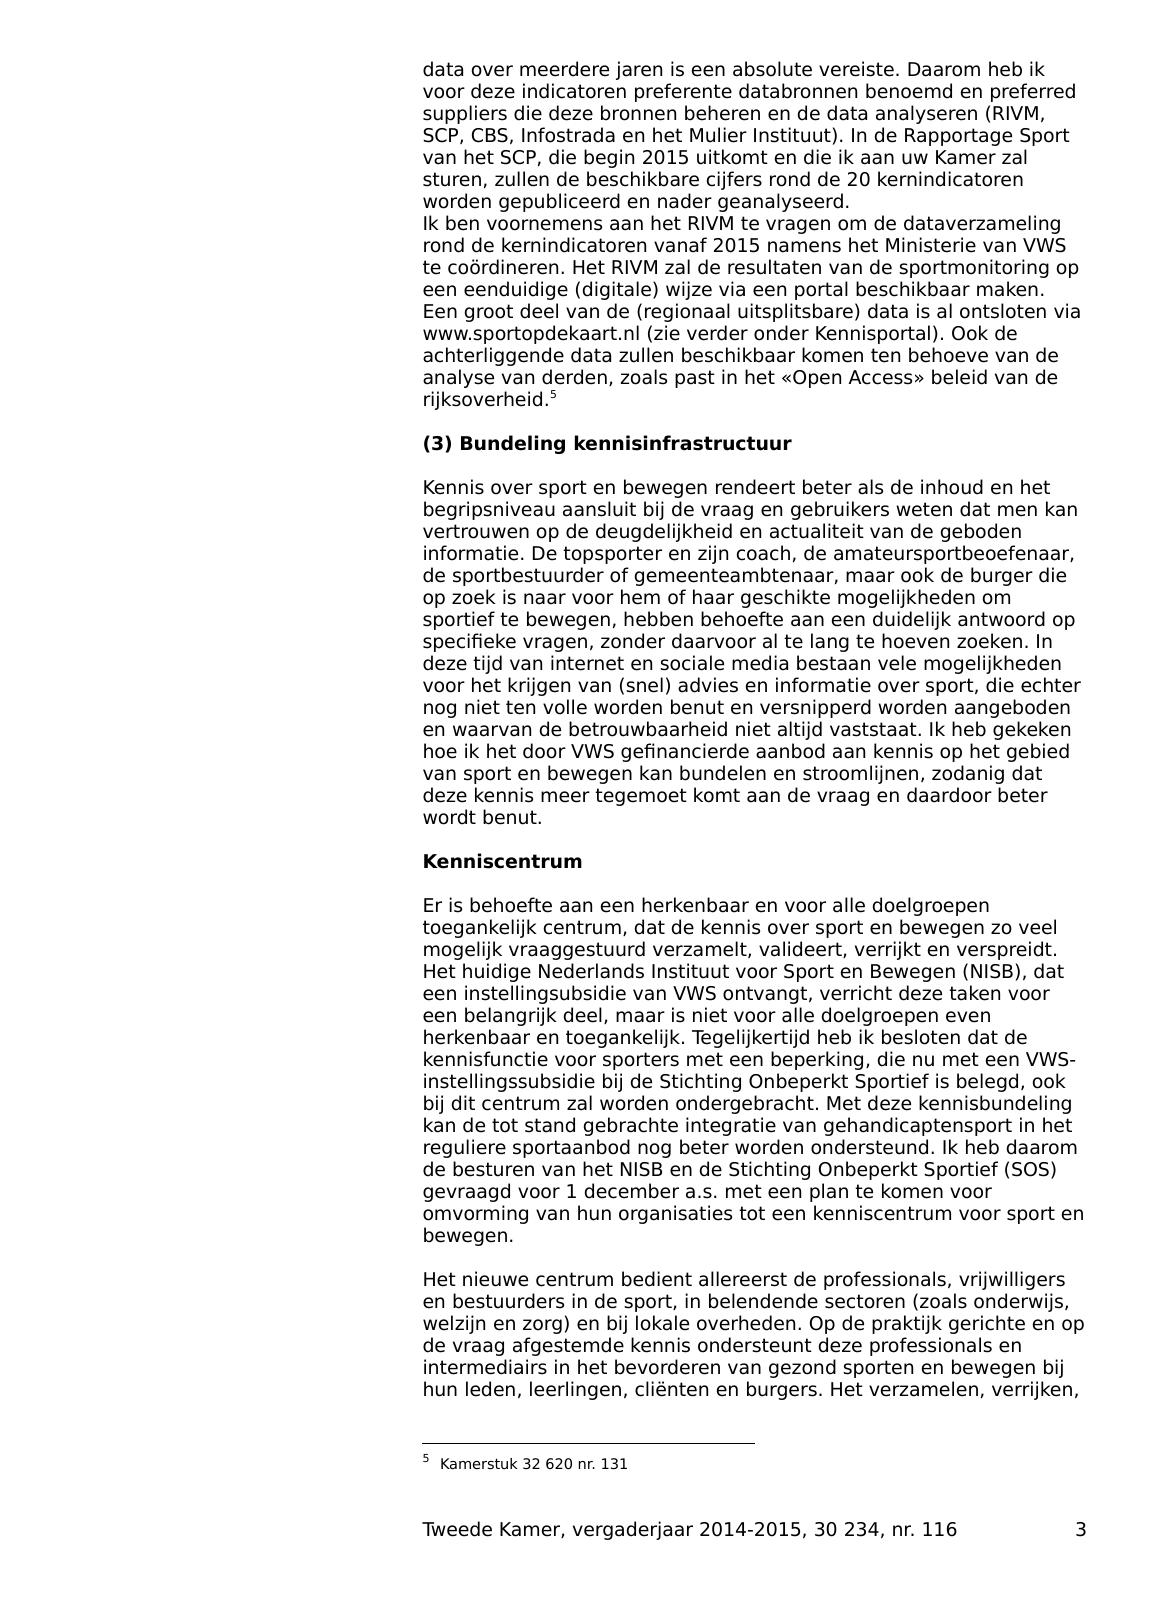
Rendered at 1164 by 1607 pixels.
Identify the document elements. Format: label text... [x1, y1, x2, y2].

text Er is behoefte aan een herkenbaar en voor alle doelgroepen toegankelijk centrum, dat de kennis over sport en bewegen zo veel mogelijk vraaggestuurd verzamelt, valideert, verrijkt en verspreidt. Het huidige Nederlands Instituut voor Sport en Bewegen (NISB), dat een instellingsubsidie van VWS ontvangt, verricht deze taken voor een belangrijk deel, maar is niet voor alle doelgroepen even herkenbaar en toegankelijk. Tegelijkertijd heb ik besloten dat de kennisfunctie voor sporters met een beperking, die nu met een VWS-instellingssubsidie bij de Stichting Onbeperkt Sportief is belegd, ook bij dit centrum zal worden ondergebracht. Met deze kennisbundeling kan de tot stand gebrachte integratie van gehandicaptensport in het reguliere sportaanbod nog beter worden ondersteund. Ik heb daarom de besturen van het NISB en de Stichting Onbeperkt Sportief (SOS) gevraagd voor 1 december a.s. met een plan te komen voor omvorming van hun organisaties tot een kenniscentrum voor sport en bewegen. [422, 895, 1087, 1247]
subtitle (3) Bundeling kennisinfrastructuur [422, 433, 1087, 455]
subtitle Kenniscentrum [422, 851, 1087, 873]
text Ik ben voornemens aan het RIVM te vragen om de dataverzameling rond de kernindicatoren vanaf 2015 namens het Ministerie van VWS te coördineren. Het RIVM zal de resultaten van de sportmonitoring op een eenduidige (digitale) wijze via een portal beschikbaar maken. Een groot deel van de (regionaal uitsplitsbare) data is al ontsloten via www.sportopdekaart.nl (zie verder onder Kennisportal). Ook de achterliggende data zullen beschikbaar komen ten behoeve van de analyse van derden, zoals past in het «Open Access» beleid van de rijksoverheid. [422, 213, 1087, 411]
text Kennis over sport en bewegen rendeert beter als de inhoud en het begripsniveau aansluit bij de vraag en gebruikers weten dat men kan vertrouwen op de deugdelijkheid en actualiteit van de geboden informatie. De topsporter en zijn coach, de amateursportbeoefenaar, de sportbestuurder of gemeenteambtenaar, maar ook de burger die op zoek is naar voor hem of haar geschikte mogelijkheden om sportief te bewegen, hebben behoefte aan een duidelijk antwoord op specifieke vragen, zonder daarvoor al te lang te hoeven zoeken. In deze tijd van internet en sociale media bestaan vele mogelijkheden voor het krijgen van (snel) advies en informatie over sport, die echter nog niet ten volle worden benut en versnipperd worden aangeboden en waarvan de betrouwbaarheid niet altijd vaststaat. Ik heb gekeken hoe ik het door VWS gefinancierde aanbod aan kennis op het gebied van sport en bewegen kan bundelen en stroomlijnen, zodanig dat deze kennis meer tegemoet komt aan de vraag en daardoor beter wordt benut. [422, 477, 1087, 829]
text Kamerstuk 32 620 nr. 131 [422, 1452, 1087, 1474]
text data over meerdere jaren is een absolute vereiste. Daarom heb ik voor deze indicatoren preferente databronnen benoemd en preferred suppliers die deze bronnen beheren en de data analyseren (RIVM, SCP, CBS, Infostrada en het Mulier Instituut). In de Rapportage Sport van het SCP, die begin 2015 uitkomt en die ik aan uw Kamer zal sturen, zullen de beschikbare cijfers rond de 20 kernindicatoren worden gepubliceerd en nader geanalyseerd. [422, 59, 1087, 213]
text Het nieuwe centrum bedient allereerst de professionals, vrijwilligers en bestuurders in de sport, in belendende sectoren (zoals onderwijs, welzijn en zorg) en bij lokale overheden. Op de praktijk gerichte en op de vraag afgestemde kennis ondersteunt deze professionals en intermediairs in het bevorderen van gezond sporten en bewegen bij hun leden, leerlingen, cliënten en burgers. Het verzamelen, verrijken, [422, 1269, 1087, 1401]
